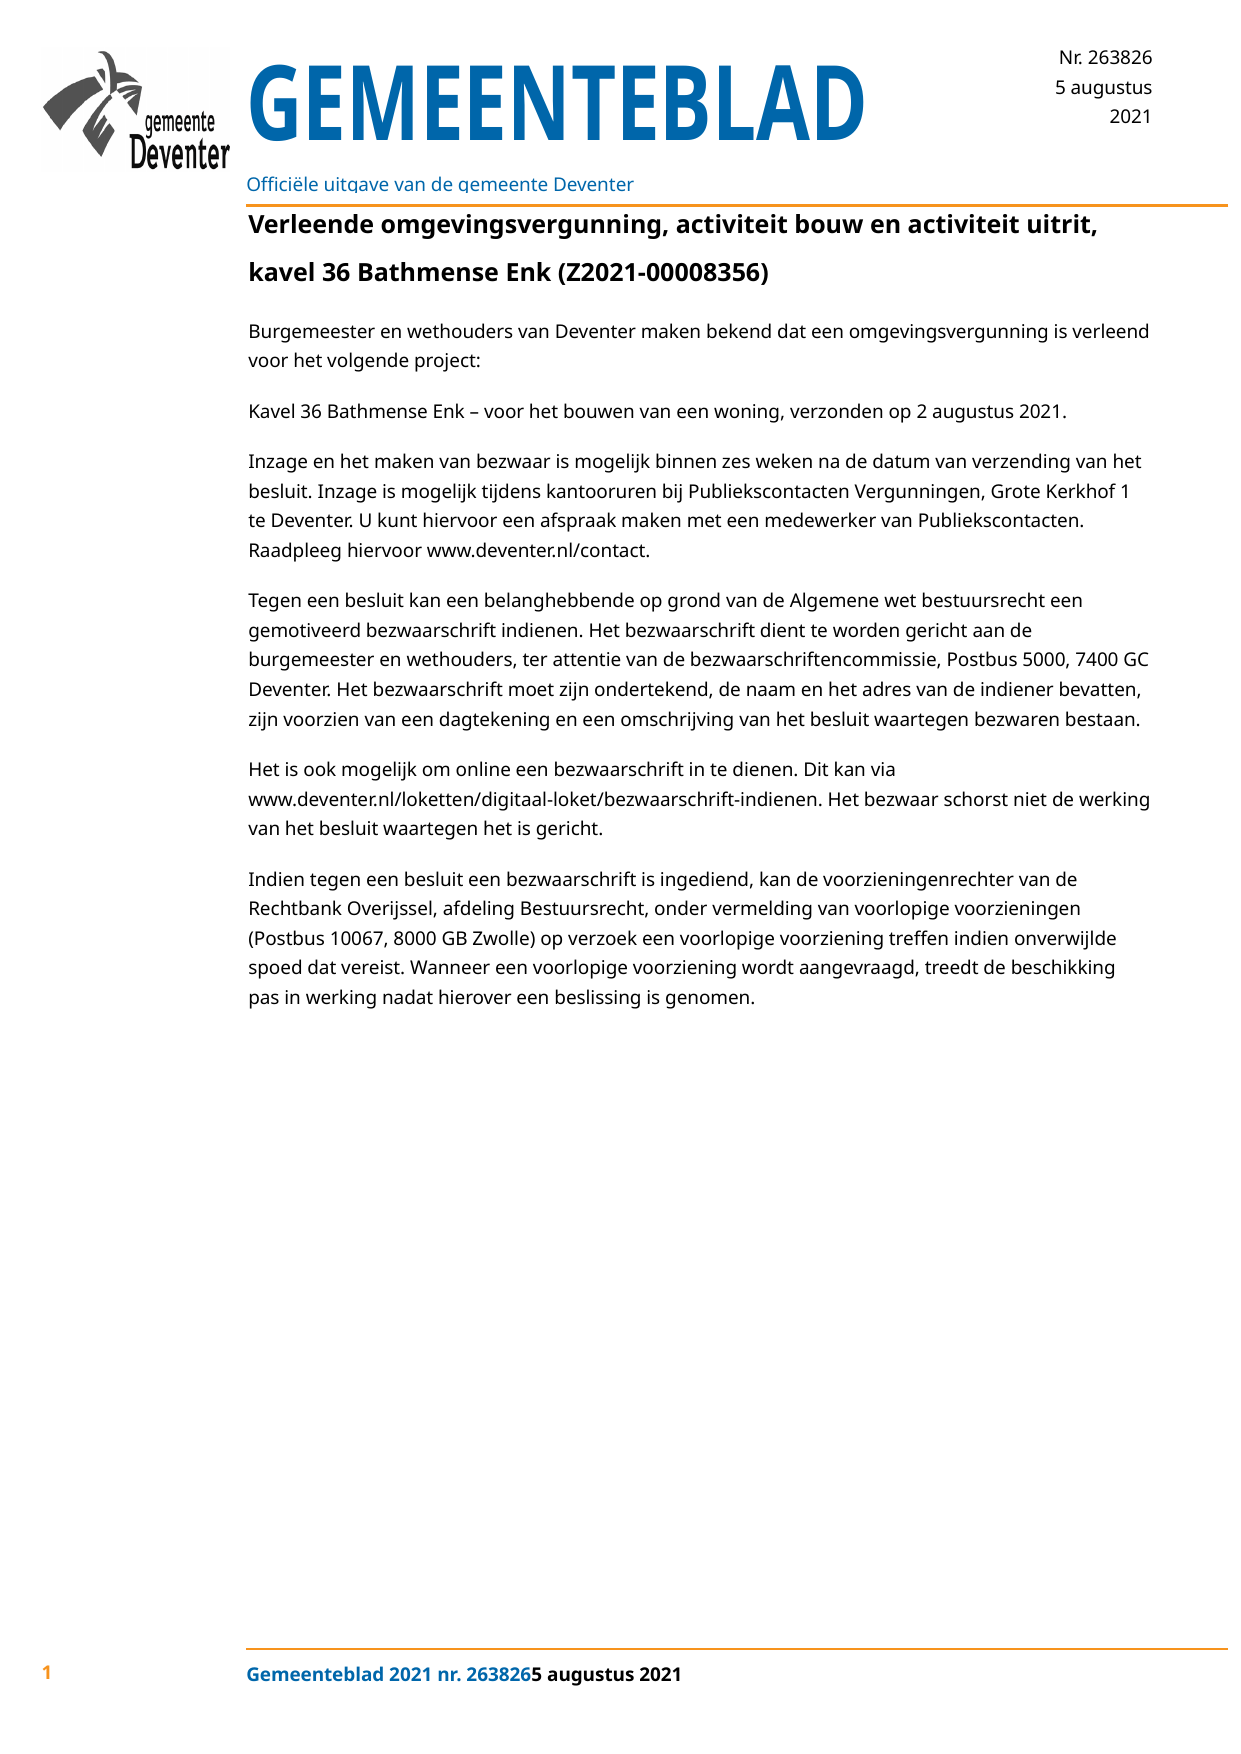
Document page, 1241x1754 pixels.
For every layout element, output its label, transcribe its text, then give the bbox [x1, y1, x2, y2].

text Het is ook mogelijk om online een bezwaarschrift in te dienen. Dit kan via www.deventer.nl/loketten/digitaal-loket/bezwaarschrift-indienen. Het bezwaar schorst niet de werking van het besluit waartegen het is gericht. [248, 756, 1152, 841]
picture [41, 47, 231, 172]
text Inzage en het maken van bezwaar is mogelijk binnen zes weken na de datum van verzending van het besluit. Inzage is mogelijk tijdens kantooruren bij Publiekscontacten Vergunningen, Grote Kerkhof 1 te Deventer. U kunt hiervoor een afspraak maken met een medewerker van Publiekscontacten. Raadpleeg hiervoor www.deventer.nl/contact. [248, 448, 1152, 563]
text Verleende omgevingsvergunning, activiteit bouw en activiteit uitrit, kavel 36 Bathmense Enk (Z2021-00008356) [248, 207, 1152, 288]
text Kavel 36 Bathmense Enk – voor het bouwen van een woning, verzonden op 2 augustus 2021. [248, 398, 1152, 424]
text Indien tegen een besluit een bezwaarschrift is ingediend, kan de voorzieningenrechter van de Rechtbank Overijssel, afdeling Bestuursrecht, onder vermelding van voorlopige voorzieningen (Postbus 10067, 8000 GB Zwolle) op verzoek een voorlopige voorziening treffen indien onverwijlde spoed dat vereist. Wanneer een voorlopige voorziening wordt aangevraagd, treedt de beschikking pas in werking nadat hierover een beslissing is genomen. [248, 866, 1152, 1010]
text Burgemeester en wethouders van Deventer maken bekend dat een omgevingsvergunning is verleend voor het volgende project: [248, 318, 1152, 373]
text Tegen een besluit kan een belanghebbende op grond van de Algemene wet bestuursrecht een gemotiveerd bezwaarschrift indienen. Het bezwaarschrift dient te worden gericht aan de burgemeester en wethouders, ter attentie van de bezwaarschriftencommissie, Postbus 5000, 7400 GC Deventer. Het bezwaarschrift moet zijn ondertekend, de naam en het adres van de indiener bevatten, zijn voorzien van een dagtekening en een omschrijving van het besluit waartegen bezwaren bestaan. [248, 587, 1152, 732]
